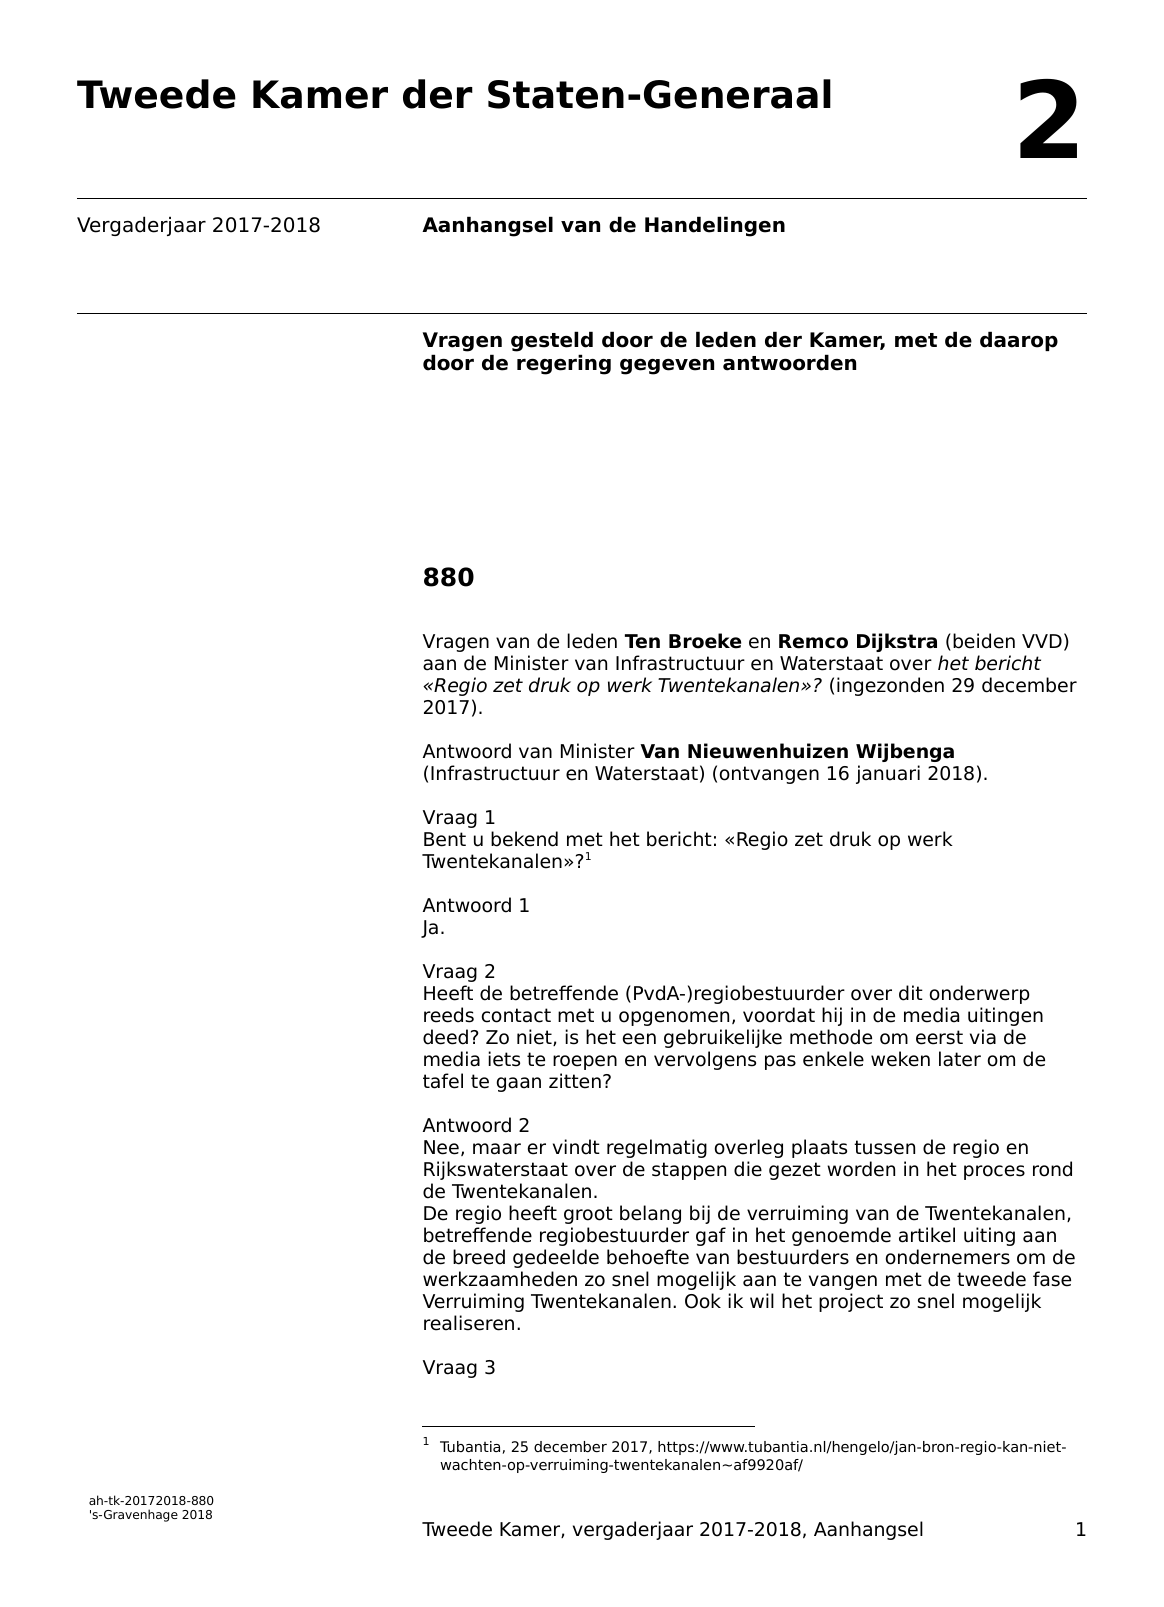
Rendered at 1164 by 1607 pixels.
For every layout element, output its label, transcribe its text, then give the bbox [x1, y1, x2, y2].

text Antwoord 1 [422, 895, 1087, 917]
text Bent u bekend met het bericht: «Regio zet druk op werk Twentekanalen»? [422, 829, 1087, 873]
text Tubantia, 25 december 2017, https://www.tubantia.nl/hengelo/jan-bron-regio-kan-niet-wachten-op-verruiming-twentekanalen~af9920af/ [422, 1435, 1087, 1474]
text 's-Gravenhage 2018 [88, 1508, 323, 1522]
text Nee, maar er vindt regelmatig overleg plaats tussen de regio en Rijkswaterstaat over de stappen die gezet worden in het proces rond de Twentekanalen. [422, 1137, 1087, 1203]
table_cell Vergaderjaar 2017-2018 [77, 199, 422, 313]
table_cell Vragen gesteld door de leden der Kamer, met de daarop door de regering gegeven antwoorden [422, 314, 1087, 376]
text Vraag 1 [422, 807, 1087, 829]
text Antwoord 2 [422, 1115, 1087, 1137]
text 880 [422, 563, 1087, 592]
table_cell [77, 314, 422, 376]
table_header 2 [886, 59, 1087, 198]
text Heeft de betreffende (PvdA-)regiobestuurder over dit onderwerp reeds contact met u opgenomen, voordat hij in de media uitingen deed? Zo niet, is het een gebruikelijke methode om eerst via de media iets te roepen en vervolgens pas enkele weken later om de tafel te gaan zitten? [422, 983, 1087, 1093]
table_cell Aanhangsel van de Handelingen [422, 199, 1087, 313]
text De regio heeft groot belang bij de verruiming van de Twentekanalen, betreffende regiobestuurder gaf in het genoemde artikel uiting aan de breed gedeelde behoefte van bestuurders en ondernemers om de werkzaamheden zo snel mogelijk aan te vangen met de tweede fase Verruiming Twentekanalen. Ook ik wil het project zo snel mogelijk realiseren. [422, 1203, 1087, 1335]
table_header Tweede Kamer der Staten-Generaal [77, 59, 886, 198]
text Vraag 3 [422, 1357, 1087, 1379]
text Antwoord van Minister Van Nieuwenhuizen Wijbenga (Infrastructuur en Waterstaat) (ontvangen 16 januari 2018). [422, 741, 1087, 785]
text Ja. [422, 917, 1087, 939]
text ah-tk-20172018-880 [88, 1494, 323, 1508]
text Vragen van de leden Ten Broeke en Remco Dijkstra (beiden VVD) aan de Minister van Infrastructuur en Waterstaat over het bericht «Regio zet druk op werk Twentekanalen»? (ingezonden 29 december 2017). [422, 631, 1087, 718]
text Vraag 2 [422, 961, 1087, 983]
